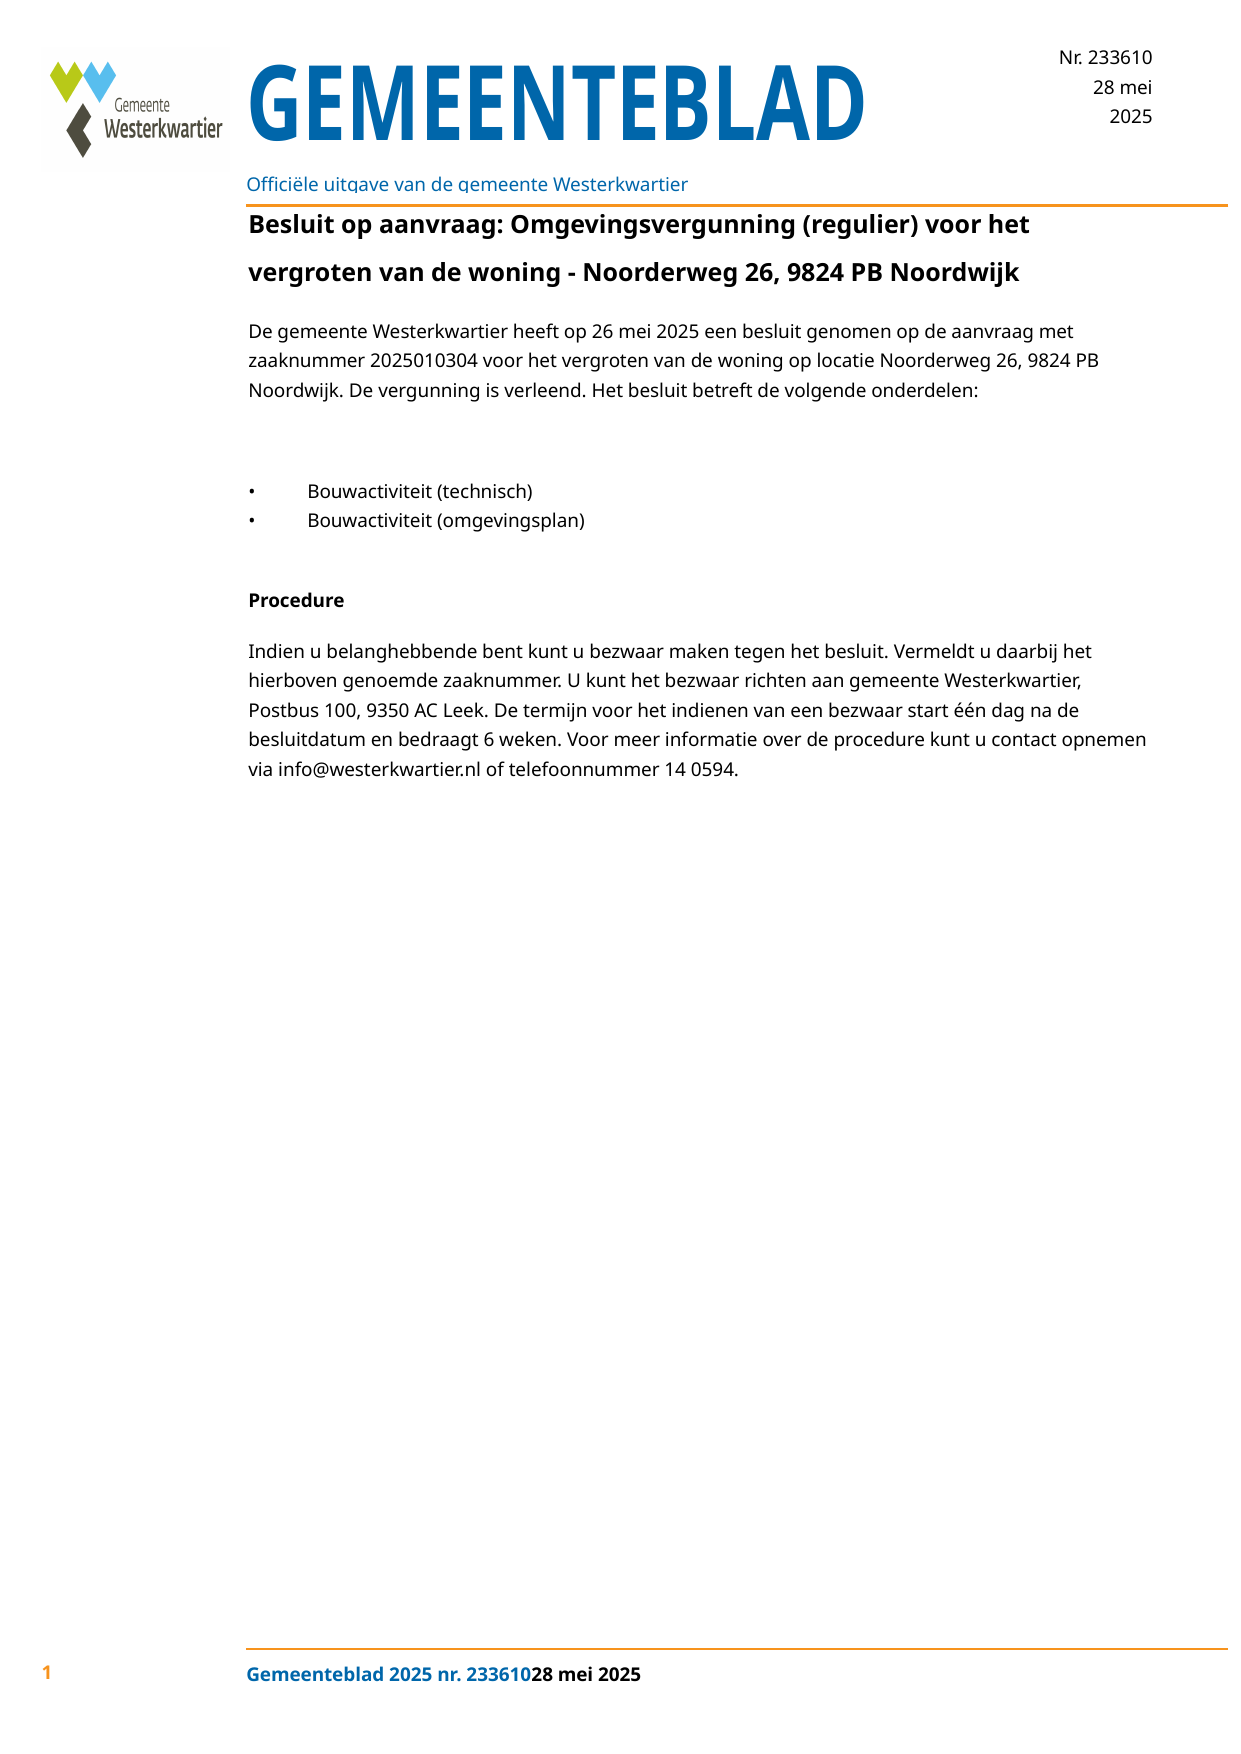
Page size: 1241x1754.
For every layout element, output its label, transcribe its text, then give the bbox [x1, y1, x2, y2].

text De gemeente Westerkwartier heeft op 26 mei 2025 een besluit genomen op de aanvraag met zaaknummer 2025010304 voor het vergroten van de woning op locatie Noorderweg 26, 9824 PB Noordwijk. De vergunning is verleend. Het besluit betreft de volgende onderdelen: [248, 318, 1152, 403]
picture [41, 47, 231, 172]
text Procedure [248, 587, 1152, 613]
text Indien u belanghebbende bent kunt u bezwaar maken tegen het besluit. Vermeldt u daarbij het hierboven genoemde zaaknummer. U kunt het bezwaar richten aan gemeente Westerkwartier, Postbus 100, 9350 AC Leek. De termijn voor het indienen van een bezwaar start één dag na de besluitdatum en bedraagt 6 weken. Voor meer informatie over de procedure kunt u contact opnemen via info@westerkwartier.nl of telefoonnummer 14 0594. [248, 638, 1152, 782]
list Bouwactiviteit (omgevingsplan) [248, 507, 1152, 533]
text Besluit op aanvraag: Omgevingsvergunning (regulier) voor het vergroten van de woning - Noorderweg 26, 9824 PB Noordwijk [248, 207, 1152, 288]
list Bouwactiviteit (technisch) [248, 478, 1152, 504]
